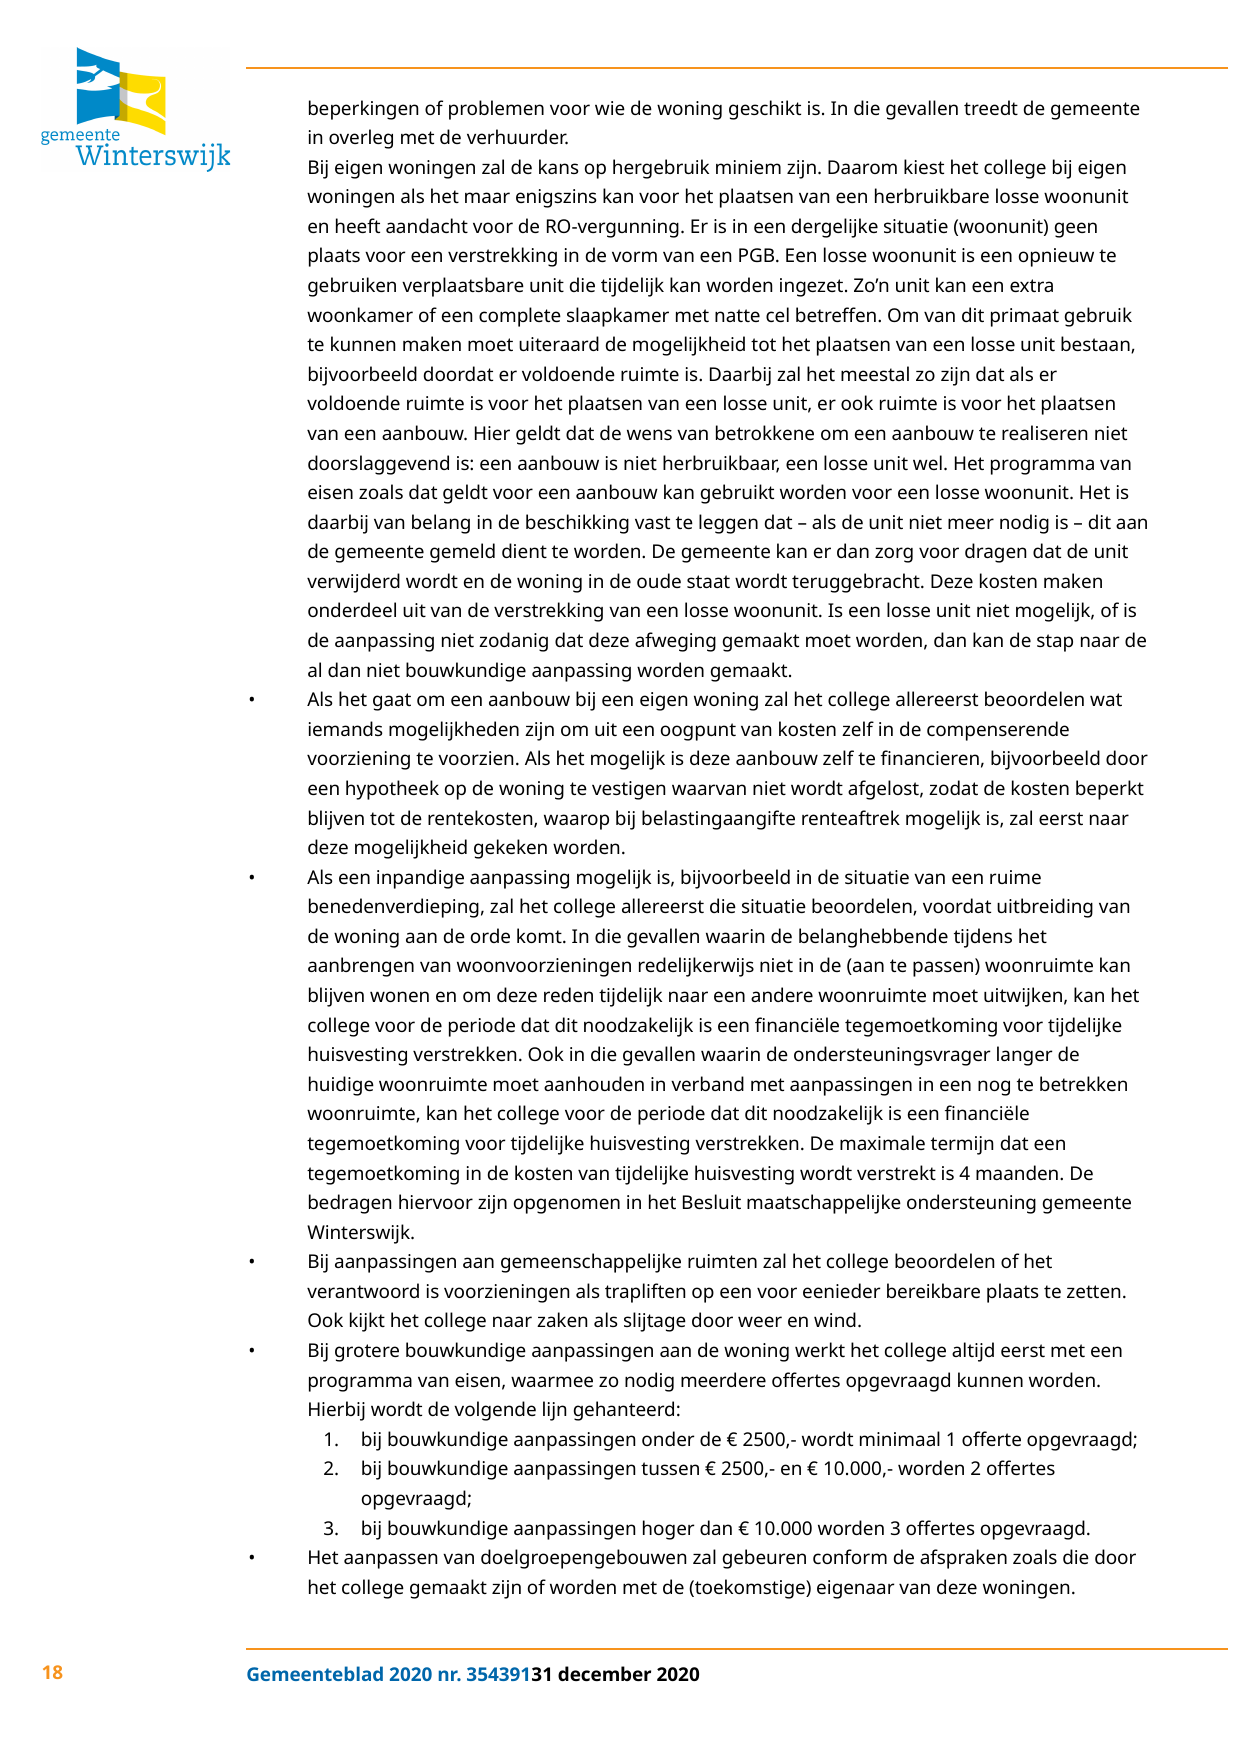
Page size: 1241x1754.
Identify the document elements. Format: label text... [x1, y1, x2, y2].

picture [41, 47, 231, 172]
picture [225, 153, 231, 162]
list Bij eigen woningen zal de kans op hergebruik miniem zijn. Daarom kiest het college bij eigen woningen als het maar enigszins kan voor het plaatsen van een herbruikbare losse woonunit en heeft aandacht voor de RO-vergunning. Er is in een dergelijke situatie (woonunit) geen plaats voor een verstrekking in de vorm van een PGB. Een losse woonunit is een opnieuw te gebruiken verplaatsbare unit die tijdelijk kan worden ingezet. Zo’n unit kan een extra woonkamer of een complete slaapkamer met natte cel betreffen. Om van dit primaat gebruik te kunnen maken moet uiteraard de mogelijkheid tot het plaatsen van een losse unit bestaan, bijvoorbeeld doordat er voldoende ruimte is. Daarbij zal het meestal zo zijn dat als er voldoende ruimte is voor het plaatsen van een losse unit, er ook ruimte is voor het plaatsen van een aanbouw. Hier geldt dat de wens van betrokkene om een aanbouw te realiseren niet doorslaggevend is: een aanbouw is niet herbruikbaar, een losse unit wel. Het programma van eisen zoals dat geldt voor een aanbouw kan gebruikt worden voor een losse woonunit. Het is daarbij van belang in de beschikking vast te leggen dat – als de unit niet meer nodig is – dit aan de gemeente gemeld dient te worden. De gemeente kan er dan zorg voor dragen dat de unit verwijderd wordt en de woning in de oude staat wordt teruggebracht. Deze kosten maken onderdeel uit van de verstrekking van een losse woonunit. Is een losse unit niet mogelijk, of is de aanpassing niet zodanig dat deze afweging gemaakt moet worden, dan kan de stap naar de al dan niet bouwkundige aanpassing worden gemaakt. [248, 154, 1152, 683]
list Bij grotere bouwkundige aanpassingen aan de woning werkt het college altijd eerst met een programma van eisen, waarmee zo nodig meerdere offertes opgevraagd kunnen worden. Hierbij wordt de volgende lijn gehanteerd: [248, 1337, 1152, 1422]
list Bij aanpassingen aan gemeenschappelijke ruimten zal het college beoordelen of het verantwoord is voorzieningen als trapliften op een voor eenieder bereikbare plaats te zetten. Ook kijkt het college naar zaken als slijtage door weer en wind. [248, 1248, 1152, 1333]
list beperkingen of problemen voor wie de woning geschikt is. In die gevallen treedt de gemeente in overleg met de verhuurder. [248, 95, 1152, 150]
list Het aanpassen van doelgroepengebouwen zal gebeuren conform de afspraken zoals die door het college gemaakt zijn of worden met de (toekomstige) eigenaar van deze woningen. [248, 1544, 1152, 1600]
list Als een inpandige aanpassing mogelijk is, bijvoorbeeld in de situatie van een ruime benedenverdieping, zal het college allereerst die situatie beoordelen, voordat uitbreiding van de woning aan de orde komt. In die gevallen waarin de belanghebbende tijdens het aanbrengen van woonvoorzieningen redelijkerwijs niet in de (aan te passen) woonruimte kan blijven wonen en om deze reden tijdelijk naar een andere woonruimte moet uitwijken, kan het college voor de periode dat dit noodzakelijk is een financiële tegemoetkoming voor tijdelijke huisvesting verstrekken. Ook in die gevallen waarin de ondersteuningsvrager langer de huidige woonruimte moet aanhouden in verband met aanpassingen in een nog te betrekken woonruimte, kan het college voor de periode dat dit noodzakelijk is een financiële tegemoetkoming voor tijdelijke huisvesting verstrekken. De maximale termijn dat een tegemoetkoming in de kosten van tijdelijke huisvesting wordt verstrekt is 4 maanden. De bedragen hiervoor zijn opgenomen in het Besluit maatschappelijke ondersteuning gemeente Winterswijk. [248, 864, 1152, 1245]
list bij bouwkundige aanpassingen onder de € 2500,- wordt minimaal 1 offerte opgevraagd; [323, 1426, 1152, 1452]
list bij bouwkundige aanpassingen hoger dan € 10.000 worden 3 offertes opgevraagd. [323, 1515, 1152, 1541]
list Als het gaat om een aanbouw bij een eigen woning zal het college allereerst beoordelen wat iemands mogelijkheden zijn om uit een oogpunt van kosten zelf in de compenserende voorziening te voorzien. Als het mogelijk is deze aanbouw zelf te financieren, bijvoorbeeld door een hypotheek op de woning te vestigen waarvan niet wordt afgelost, zodat de kosten beperkt blijven tot de rentekosten, waarop bij belastingaangifte renteaftrek mogelijk is, zal eerst naar deze mogelijkheid gekeken worden. [248, 686, 1152, 860]
list bij bouwkundige aanpassingen tussen € 2500,- en € 10.000,- worden 2 offertes opgevraagd; [323, 1456, 1152, 1511]
